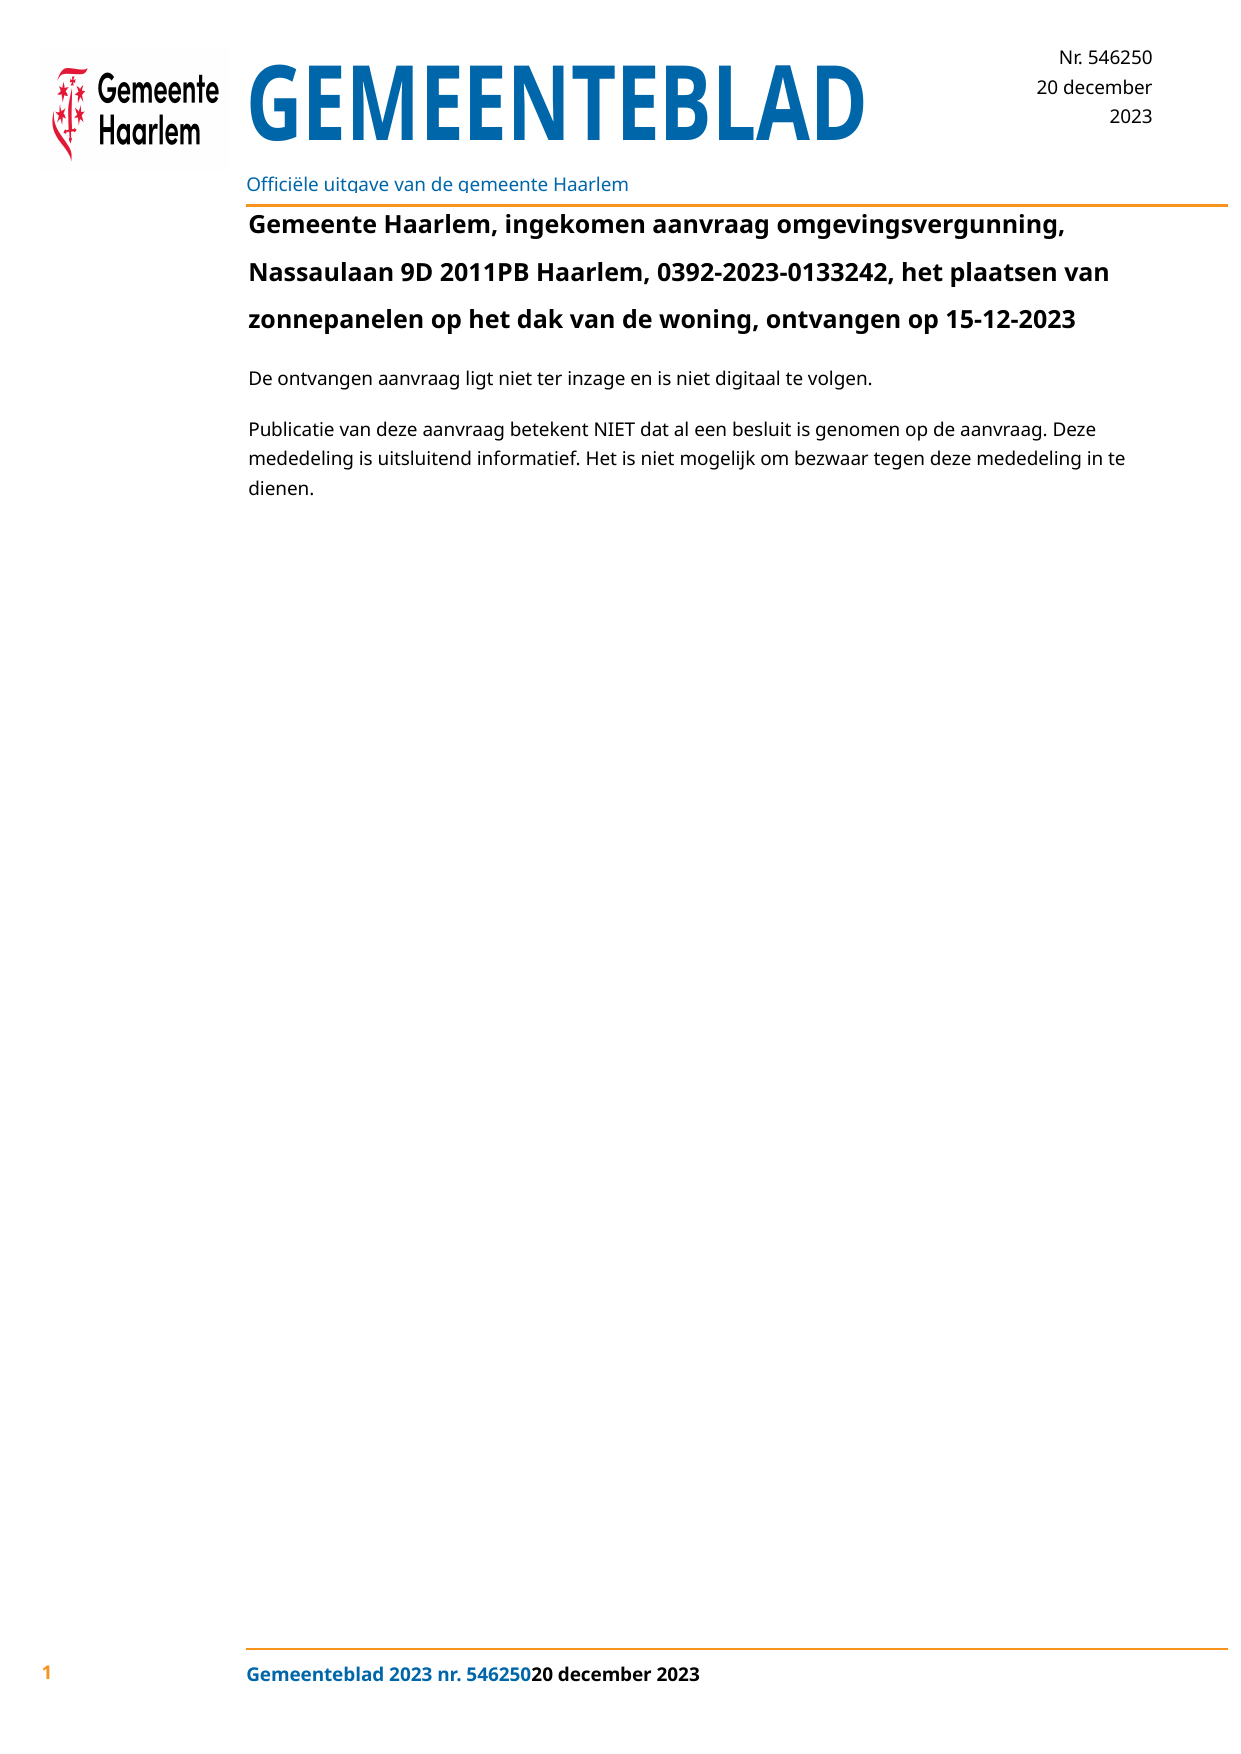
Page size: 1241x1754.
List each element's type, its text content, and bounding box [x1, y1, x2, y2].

text De ontvangen aanvraag ligt niet ter inzage en is niet digitaal te volgen. [248, 366, 1152, 391]
picture [41, 47, 231, 172]
text Publicatie van deze aanvraag betekent NIET dat al een besluit is genomen op de aanvraag. Deze mededeling is uitsluitend informatief. Het is niet mogelijk om bezwaar tegen deze mededeling in te dienen. [248, 416, 1152, 501]
text Gemeente Haarlem, ingekomen aanvraag omgevingsvergunning, Nassaulaan 9D 2011PB Haarlem, 0392-2023-0133242, het plaatsen van zonnepanelen op het dak van de woning, ontvangen op 15-12-2023 [248, 207, 1152, 336]
